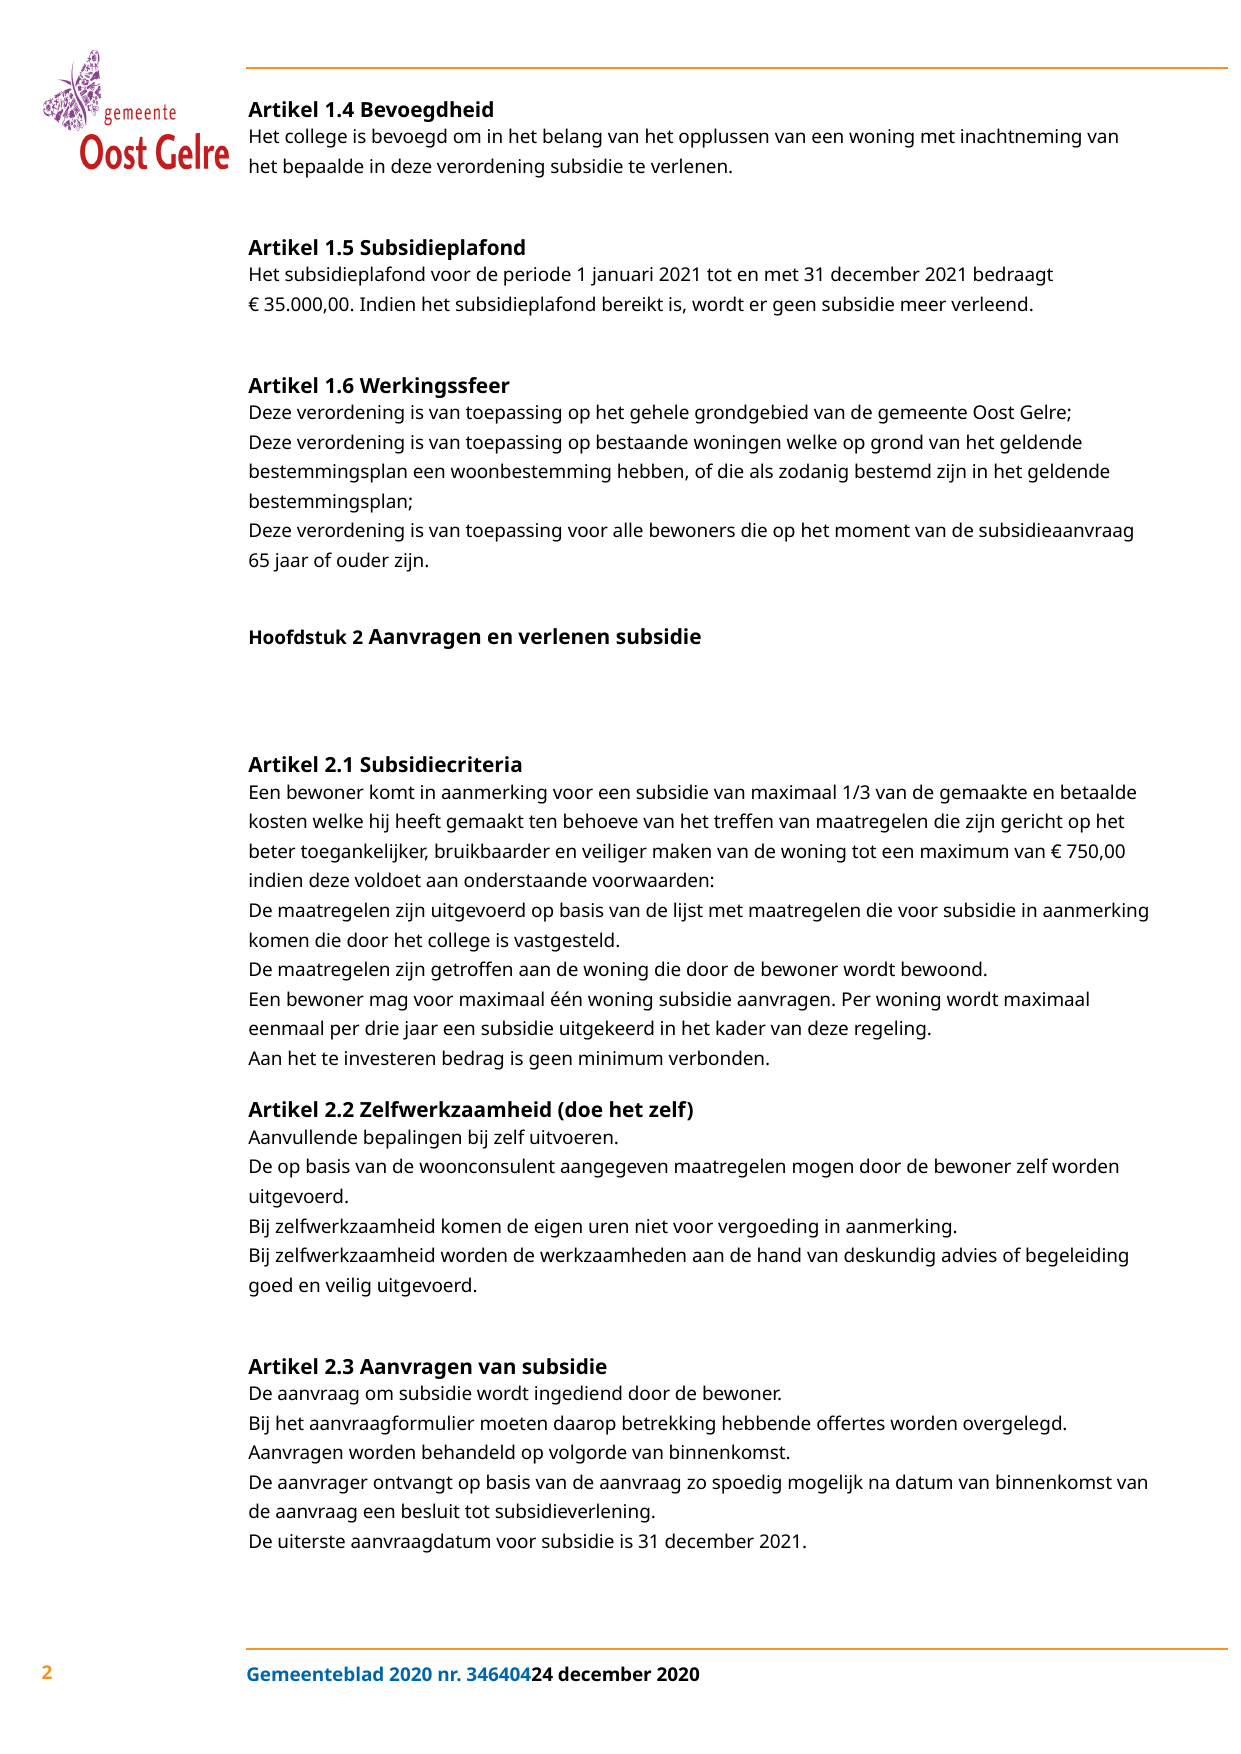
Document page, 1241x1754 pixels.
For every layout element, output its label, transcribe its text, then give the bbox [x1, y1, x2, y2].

text De aanvraag om subsidie wordt ingediend door de bewoner. [248, 1380, 1152, 1406]
text Aan het te investeren bedrag is geen minimum verbonden. [248, 1045, 1152, 1071]
text Bij zelfwerkzaamheid worden de werkzaamheden aan de hand van deskundig advies of begeleiding goed en veilig uitgevoerd. [248, 1242, 1152, 1298]
text Deze verordening is van toepassing voor alle bewoners die op het moment van de subsidieaanvraag 65 jaar of ouder zijn. [248, 518, 1152, 573]
text Aanvragen worden behandeld op volgorde van binnenkomst. [248, 1439, 1152, 1465]
text De maatregelen zijn getroffen aan de woning die door de bewoner wordt bewoond. [248, 956, 1152, 982]
text Deze verordening is van toepassing op het gehele grondgebied van de gemeente Oost Gelre; [248, 399, 1152, 425]
text De aanvrager ontvangt op basis van de aanvraag zo spoedig mogelijk na datum van binnenkomst van de aanvraag een besluit tot subsidieverlening. [248, 1469, 1152, 1524]
text De uiterste aanvraagdatum voor subsidie is 31 december 2021. [248, 1528, 1152, 1554]
text Artikel 1.5 Subsidieplafond [248, 233, 1152, 261]
text De op basis van de woonconsulent aangegeven maatregelen mogen door de bewoner zelf worden uitgevoerd. [248, 1154, 1152, 1209]
text € 35.000,00. Indien het subsidieplafond bereikt is, wordt er geen subsidie meer verleend. [248, 291, 1152, 317]
text Een bewoner komt in aanmerking voor een subsidie van maximaal 1/3 van de gemaakte en betaalde kosten welke hij heeft gemaakt ten behoeve van het treffen van maatregelen die zijn gericht op het beter toegankelijker, bruikbaarder en veiliger maken van de woning tot een maximum van € 750,00 indien deze voldoet aan onderstaande voorwaarden: [248, 779, 1152, 893]
text Artikel 1.4 Bevoegdheid [248, 95, 1152, 123]
text Artikel 2.1 Subsidiecriteria [248, 751, 1152, 779]
text Het subsidieplafond voor de periode 1 januari 2021 tot en met 31 december 2021 bedraagt [248, 261, 1152, 287]
text Het college is bevoegd om in het belang van het opplussen van een woning met inachtneming van het bepaalde in deze verordening subsidie te verlenen. [248, 123, 1152, 178]
text Hoofdstuk 2 Aanvragen en verlenen subsidie [248, 622, 1152, 651]
text De maatregelen zijn uitgevoerd op basis van de lijst met maatregelen die voor subsidie in aanmerking komen die door het college is vastgesteld. [248, 897, 1152, 953]
text Een bewoner mag voor maximaal één woning subsidie aanvragen. Per woning wordt maximaal eenmaal per drie jaar een subsidie uitgekeerd in het kader van deze regeling. [248, 986, 1152, 1041]
text Artikel 2.3 Aanvragen van subsidie [248, 1352, 1152, 1380]
text Deze verordening is van toepassing op bestaande woningen welke op grond van het geldende bestemmingsplan een woonbestemming hebben, of die als zodanig bestemd zijn in het geldende bestemmingsplan; [248, 429, 1152, 514]
text Aanvullende bepalingen bij zelf uitvoeren. [248, 1124, 1152, 1150]
text Artikel 2.2 Zelfwerkzaamheid (doe het zelf) [248, 1096, 1152, 1124]
text Bij het aanvraagformulier moeten daarop betrekking hebbende offertes worden overgelegd. [248, 1410, 1152, 1436]
text Bij zelfwerkzaamheid komen de eigen uren niet voor vergoeding in aanmerking. [248, 1213, 1152, 1238]
text Artikel 1.6 Werkingssfeer [248, 371, 1152, 399]
picture [41, 47, 231, 172]
